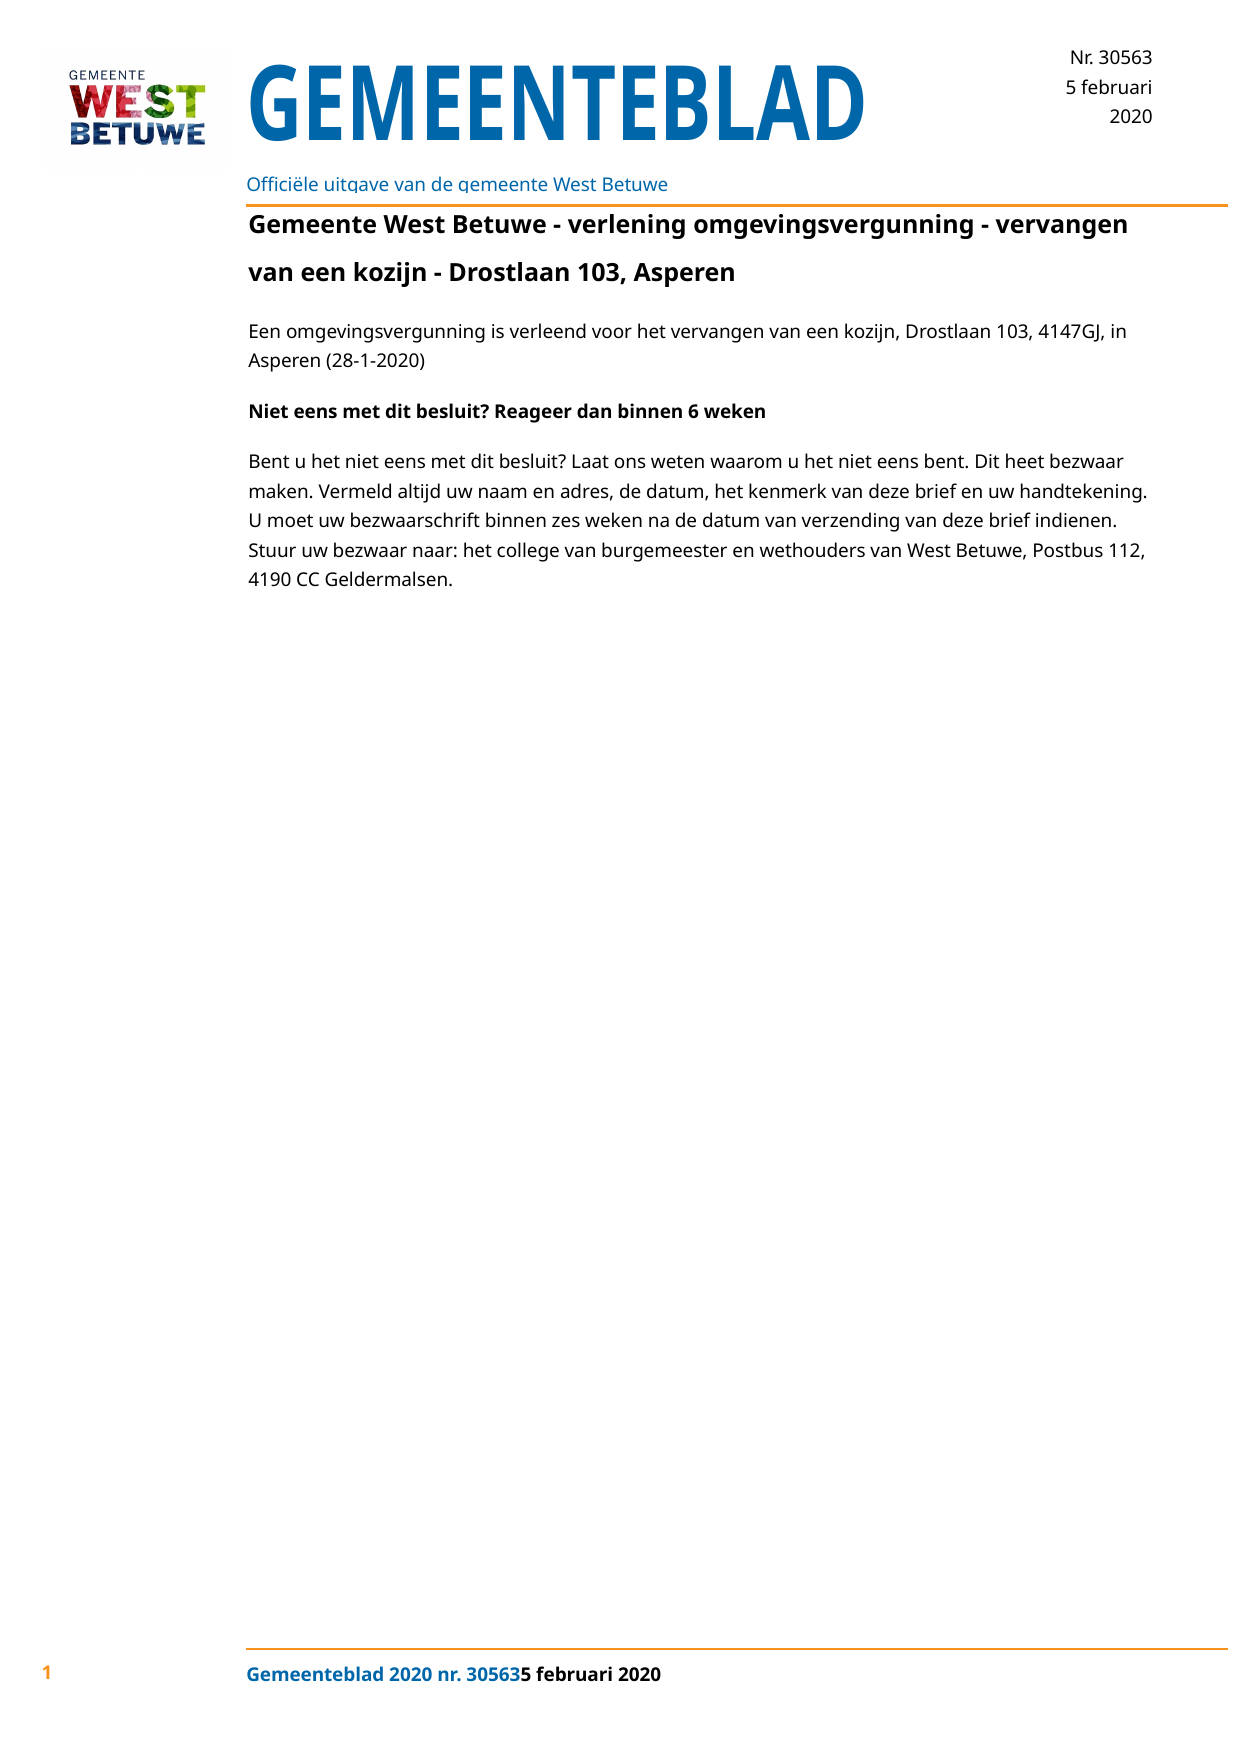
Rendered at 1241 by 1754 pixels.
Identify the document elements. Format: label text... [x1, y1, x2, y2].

picture [41, 47, 231, 172]
text Bent u het niet eens met dit besluit? Laat ons weten waarom u het niet eens bent. Dit heet bezwaar maken. Vermeld altijd uw naam en adres, de datum, het kenmerk van deze brief en uw handtekening. U moet uw bezwaarschrift binnen zes weken na de datum van verzending van deze brief indienen. Stuur uw bezwaar naar: het college van burgemeester en wethouders van West Betuwe, Postbus 112, 4190 CC Geldermalsen. [248, 448, 1152, 592]
text Niet eens met dit besluit? Reageer dan binnen 6 weken [248, 398, 1152, 424]
text Gemeente West Betuwe - verlening omgevingsvergunning - vervangen van een kozijn - Drostlaan 103, Asperen [248, 207, 1152, 288]
text Een omgevingsvergunning is verleend voor het vervangen van een kozijn, Drostlaan 103, 4147GJ, in Asperen (28-1-2020) [248, 318, 1152, 373]
